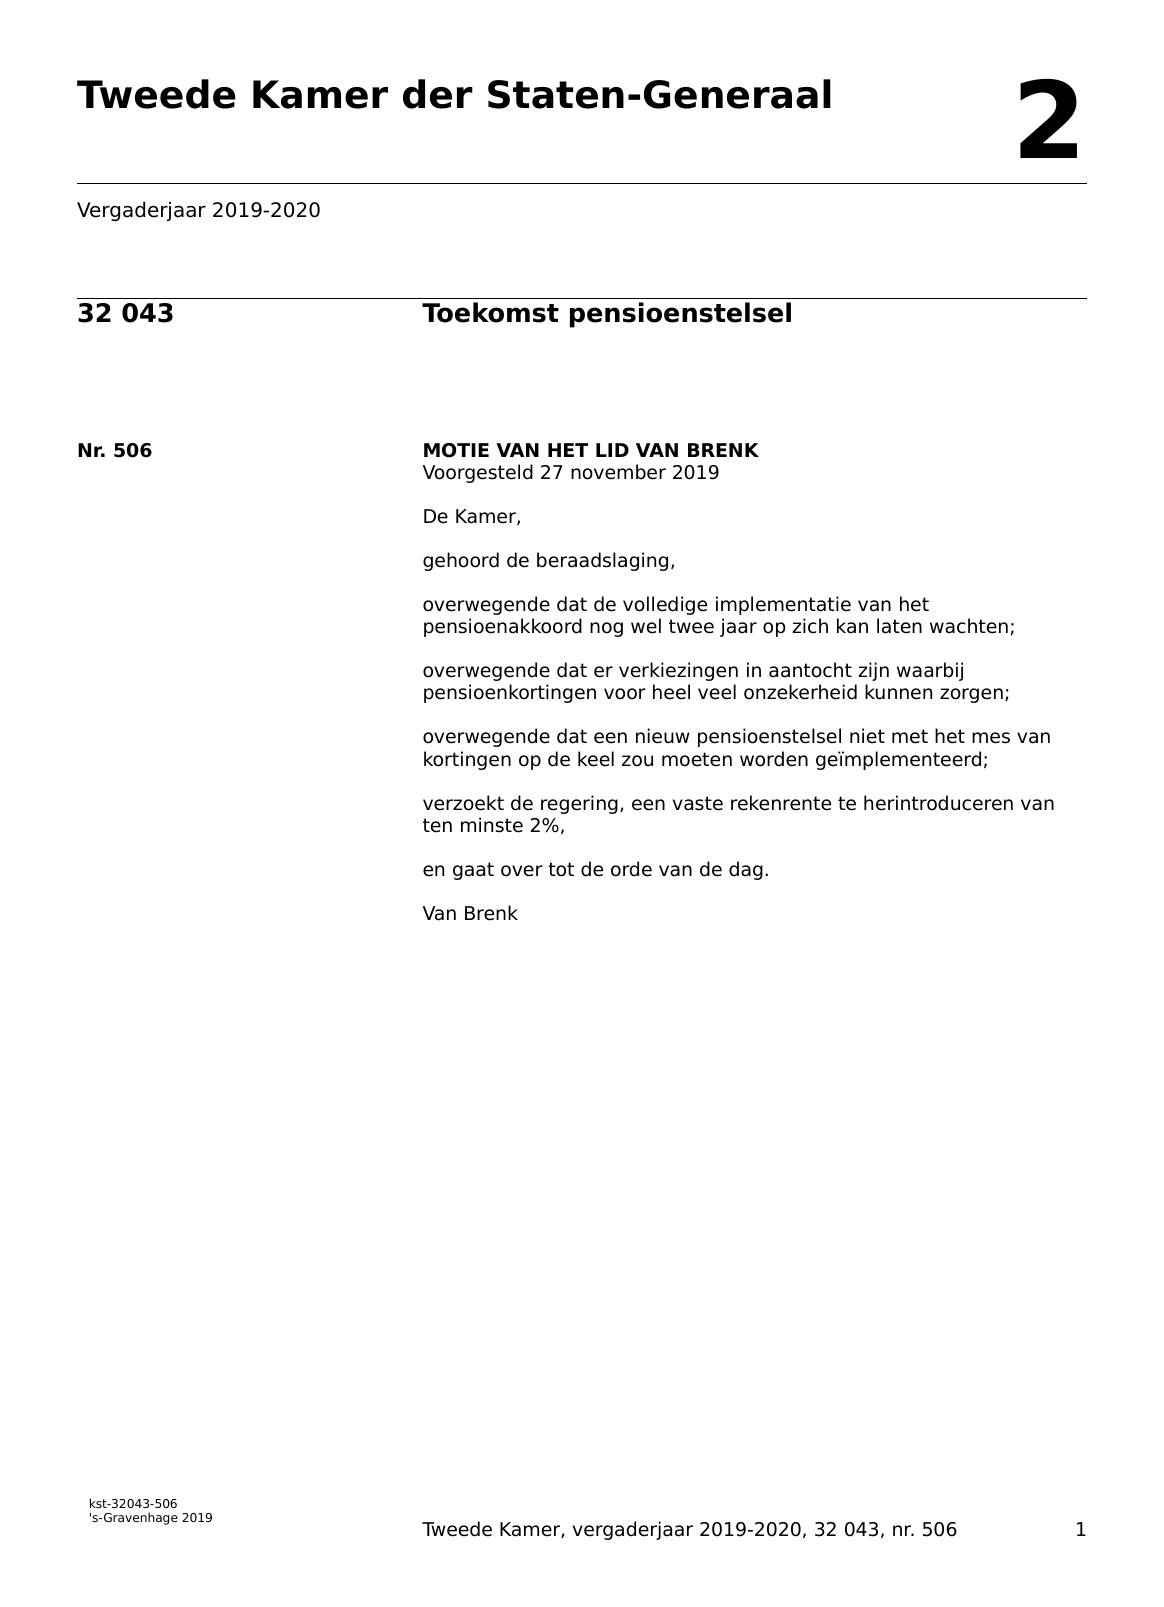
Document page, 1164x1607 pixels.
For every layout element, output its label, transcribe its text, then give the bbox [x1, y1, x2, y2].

text overwegende dat een nieuw pensioenstelsel niet met het mes van kortingen op de keel zou moeten worden geïmplementeerd; [422, 726, 1087, 770]
text De Kamer, [422, 506, 1087, 528]
text Van Brenk [422, 903, 1087, 925]
text overwegende dat de volledige implementatie van het pensioenakkoord nog wel twee jaar op zich kan laten wachten; [422, 594, 1087, 638]
table_cell Vergaderjaar 2019-2020 [77, 184, 1087, 298]
table_header Tweede Kamer der Staten-Generaal [77, 59, 886, 183]
text 's-Gravenhage 2019 [88, 1511, 323, 1525]
subtitle Nr. 506 MOTIE VAN HET LID VAN BRENK [77, 440, 1087, 462]
text kst-32043-506 [88, 1497, 323, 1511]
text en gaat over tot de orde van de dag. [422, 859, 1087, 881]
text verzoekt de regering, een vaste rekenrente te herintroduceren van ten minste 2%, [422, 793, 1087, 837]
subtitle 32 043 Toekomst pensioenstelsel [77, 299, 1087, 329]
table_header 2 [886, 59, 1087, 183]
text overwegende dat er verkiezingen in aantocht zijn waarbij pensioenkortingen voor heel veel onzekerheid kunnen zorgen; [422, 660, 1087, 704]
text Voorgesteld 27 november 2019 [422, 462, 1087, 484]
text gehoord de beraadslaging, [422, 550, 1087, 572]
